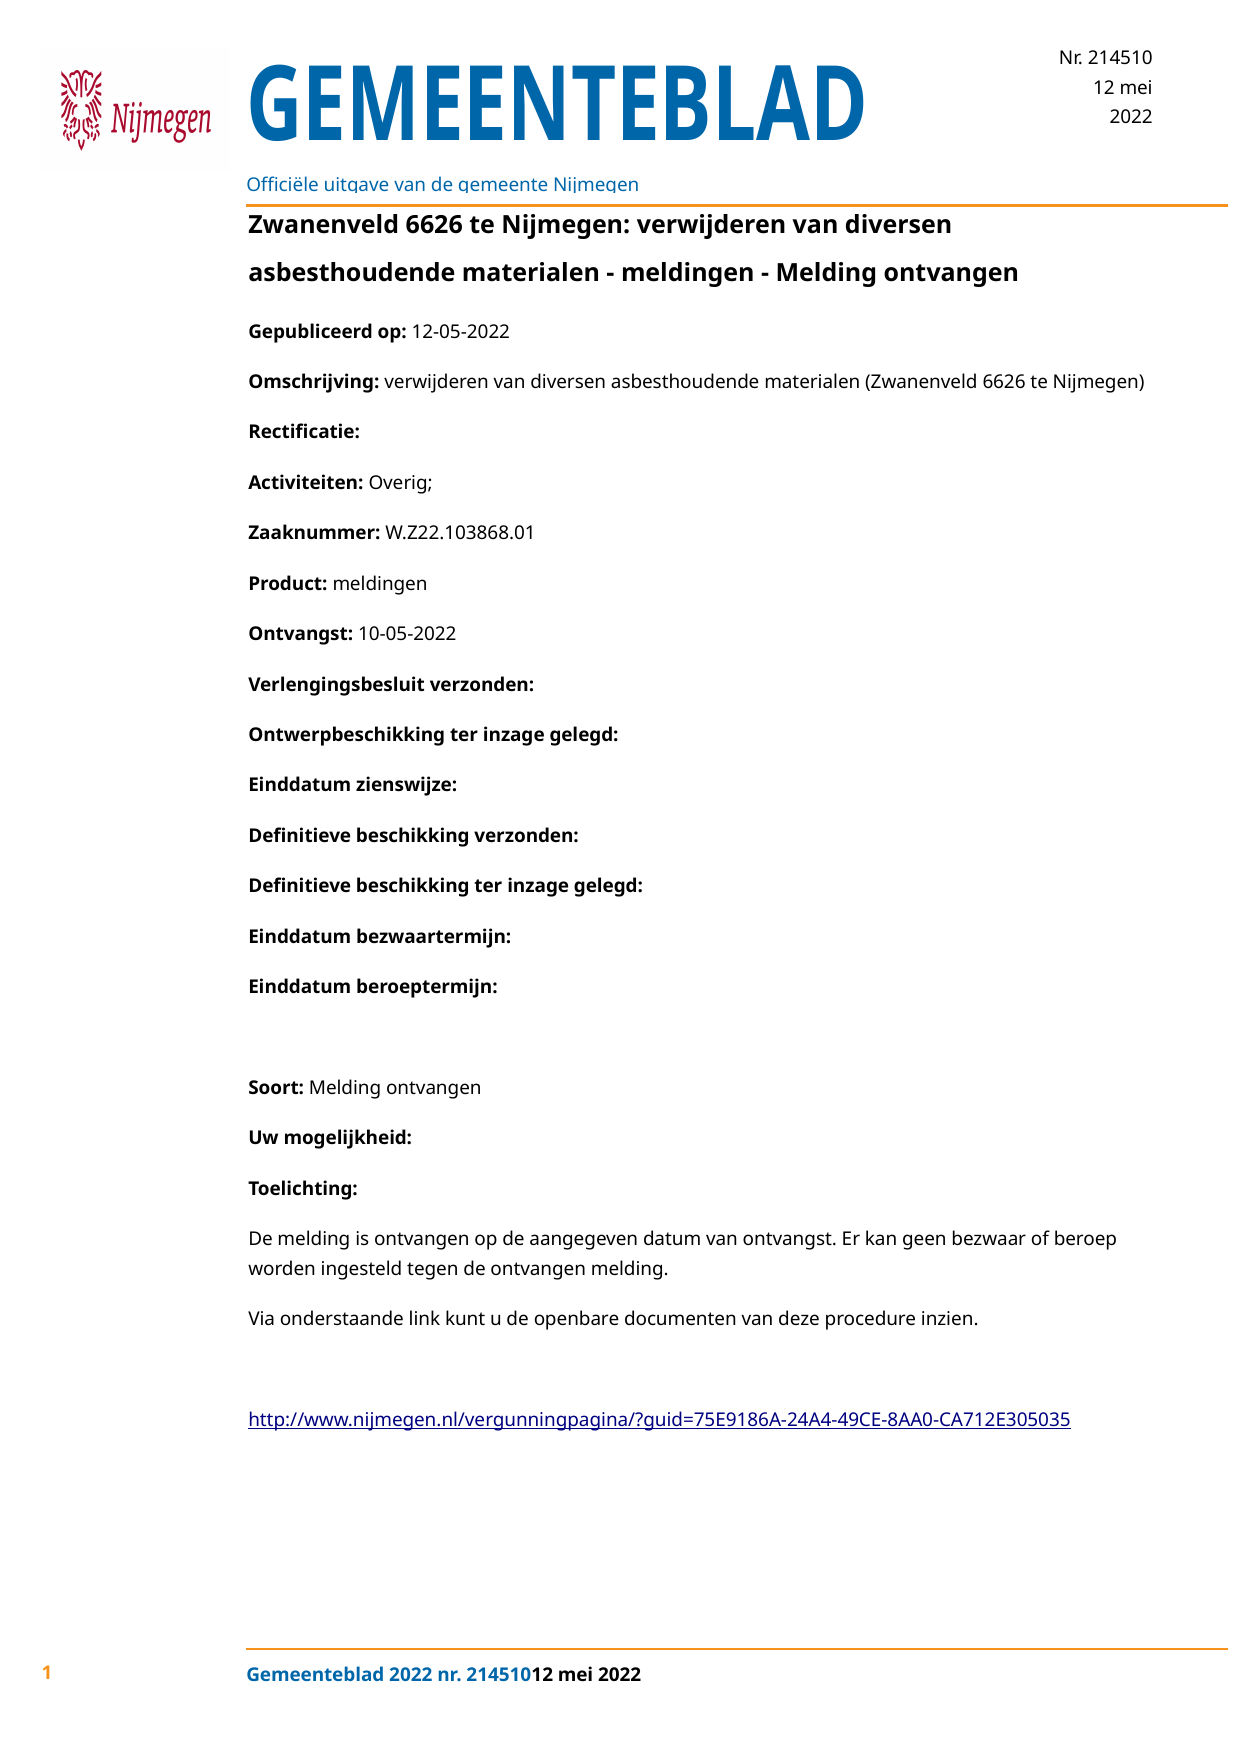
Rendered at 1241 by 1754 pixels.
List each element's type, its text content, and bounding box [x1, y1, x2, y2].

text Verlengingsbesluit verzonden: [248, 671, 1152, 697]
text Activiteiten: Overig; [248, 469, 1152, 495]
picture [41, 47, 231, 172]
text De melding is ontvangen op de aangegeven datum van ontvangst. Er kan geen bezwaar of beroep worden ingesteld tegen de ontvangen melding. [248, 1225, 1152, 1281]
text http://www.nijmegen.nl/vergunningpagina/?guid=75E9186A-24A4-49CE-8AA0-CA712E305035 [248, 1406, 1152, 1432]
text Einddatum bezwaartermijn: [248, 923, 1152, 949]
text Einddatum zienswijze: [248, 772, 1152, 797]
text Ontwerpbeschikking ter inzage gelegd: [248, 721, 1152, 747]
text Zaaknummer: W.Z22.103868.01 [248, 519, 1152, 545]
text Rectificatie: [248, 419, 1152, 444]
text Gepubliceerd op: 12-05-2022 [248, 318, 1152, 344]
text Ontvangst: 10-05-2022 [248, 620, 1152, 646]
text Omschrijving: verwijderen van diversen asbesthoudende materialen (Zwanenveld 6626 te Nijmegen) [248, 368, 1152, 394]
text Definitieve beschikking verzonden: [248, 822, 1152, 848]
text Product: meldingen [248, 570, 1152, 596]
text Zwanenveld 6626 te Nijmegen: verwijderen van diversen asbesthoudende materialen - meldingen - Melding ontvangen [248, 207, 1152, 288]
text Toelichting: [248, 1175, 1152, 1201]
text Einddatum beroeptermijn: [248, 973, 1152, 999]
text Uw mogelijkheid: [248, 1124, 1152, 1150]
text Via onderstaande link kunt u de openbare documenten van deze procedure inzien. [248, 1305, 1152, 1331]
text Definitieve beschikking ter inzage gelegd: [248, 872, 1152, 898]
text Soort: Melding ontvangen [248, 1074, 1152, 1100]
